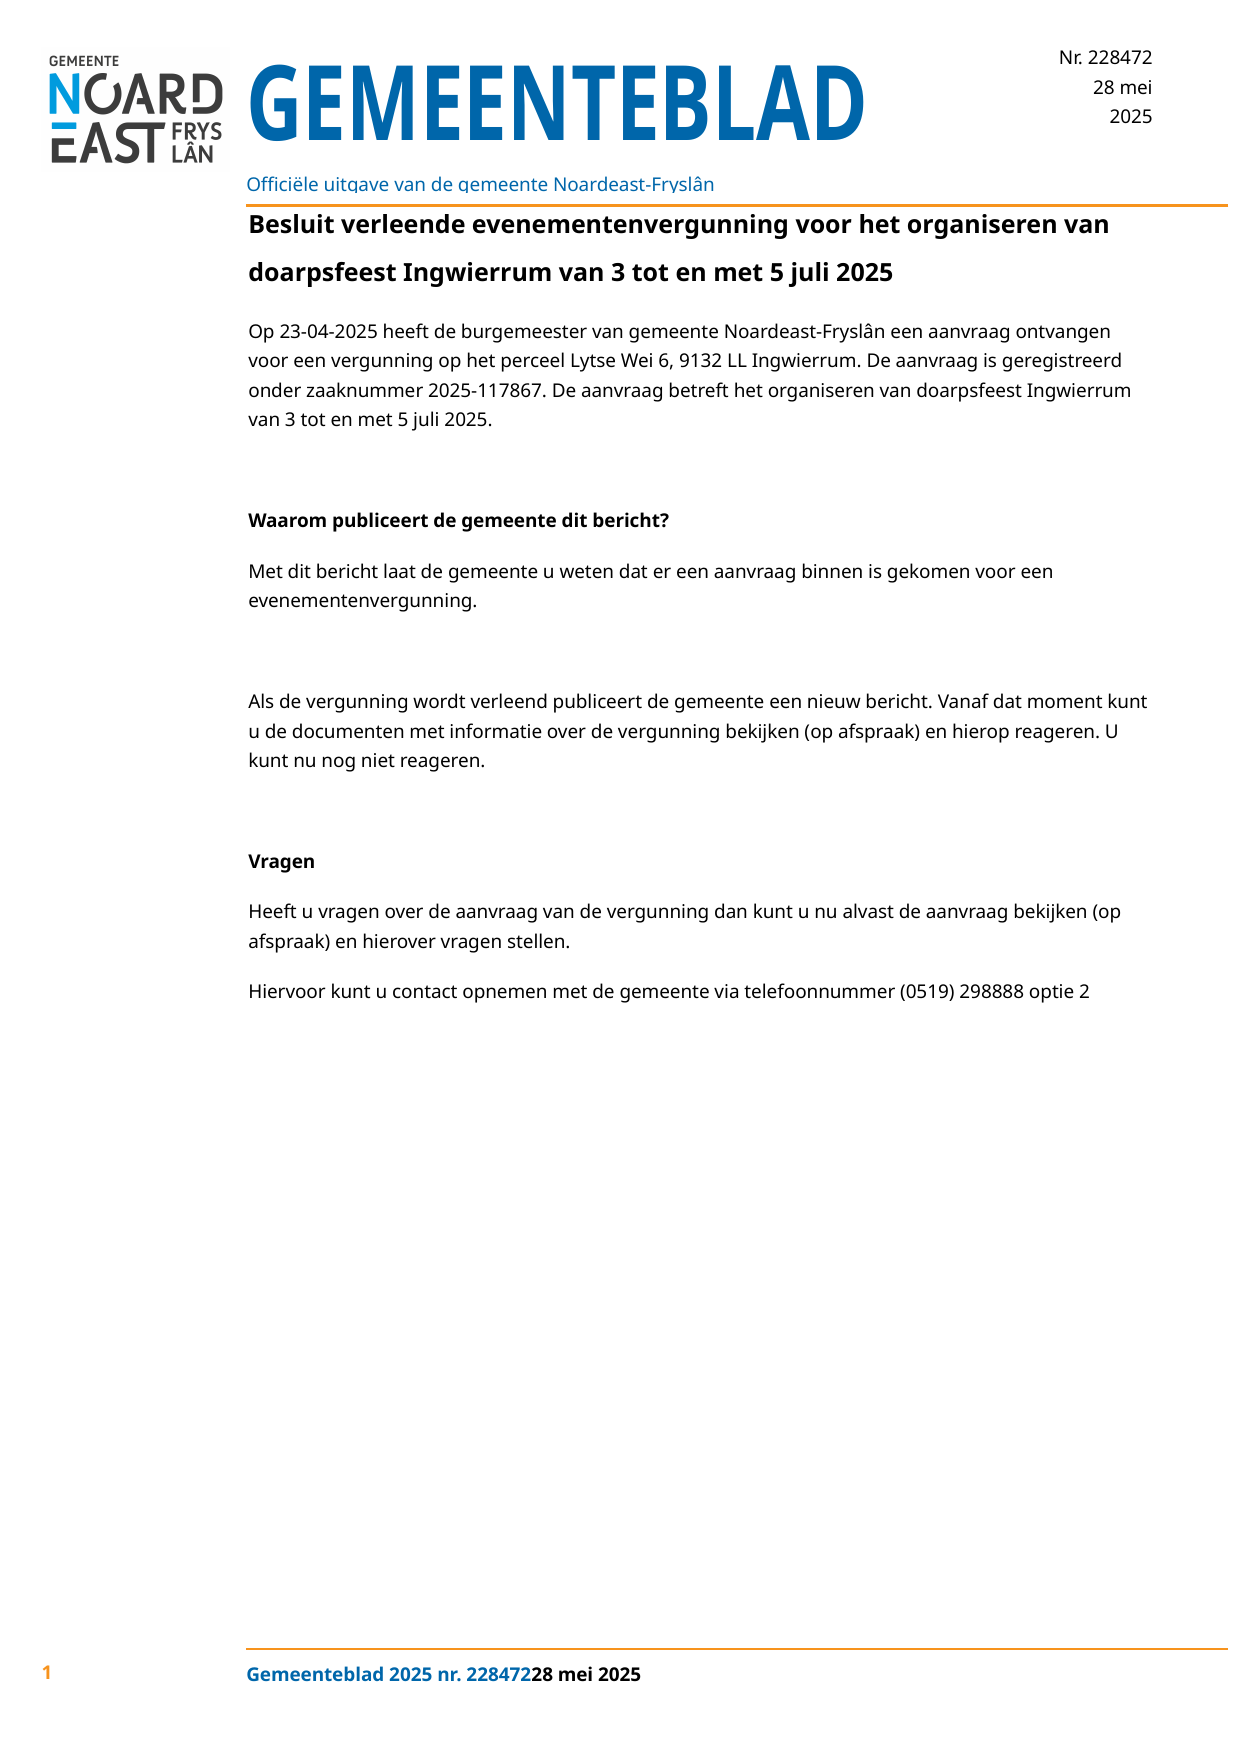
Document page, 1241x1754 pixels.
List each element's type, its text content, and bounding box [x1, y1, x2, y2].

text Hiervoor kunt u contact opnemen met de gemeente via telefoonnummer (0519) 298888 optie 2 [248, 979, 1152, 1004]
text Waarom publiceert de gemeente dit bericht? [248, 507, 1152, 533]
picture [41, 47, 231, 172]
text Met dit bericht laat de gemeente u weten dat er een aanvraag binnen is gekomen voor een evenementenvergunning. [248, 558, 1152, 613]
text Als de vergunning wordt verleend publiceert de gemeente een nieuw bericht. Vanaf dat moment kunt u de documenten met informatie over de vergunning bekijken (op afspraak) en hierop reageren. U kunt nu nog niet reageren. [248, 688, 1152, 773]
text Heeft u vragen over de aanvraag van de vergunning dan kunt u nu alvast de aanvraag bekijken (op afspraak) en hierover vragen stellen. [248, 899, 1152, 954]
text Op 23-04-2025 heeft de burgemeester van gemeente Noardeast-Fryslân een aanvraag ontvangen voor een vergunning op het perceel Lytse Wei 6, 9132 LL Ingwierrum. De aanvraag is geregistreerd onder zaaknummer 2025-117867. De aanvraag betreft het organiseren van doarpsfeest Ingwierrum van 3 tot en met 5 juli 2025. [248, 318, 1152, 432]
text Vragen [248, 848, 1152, 874]
text Besluit verleende evenementenvergunning voor het organiseren van doarpsfeest Ingwierrum van 3 tot en met 5 juli 2025 [248, 207, 1152, 288]
